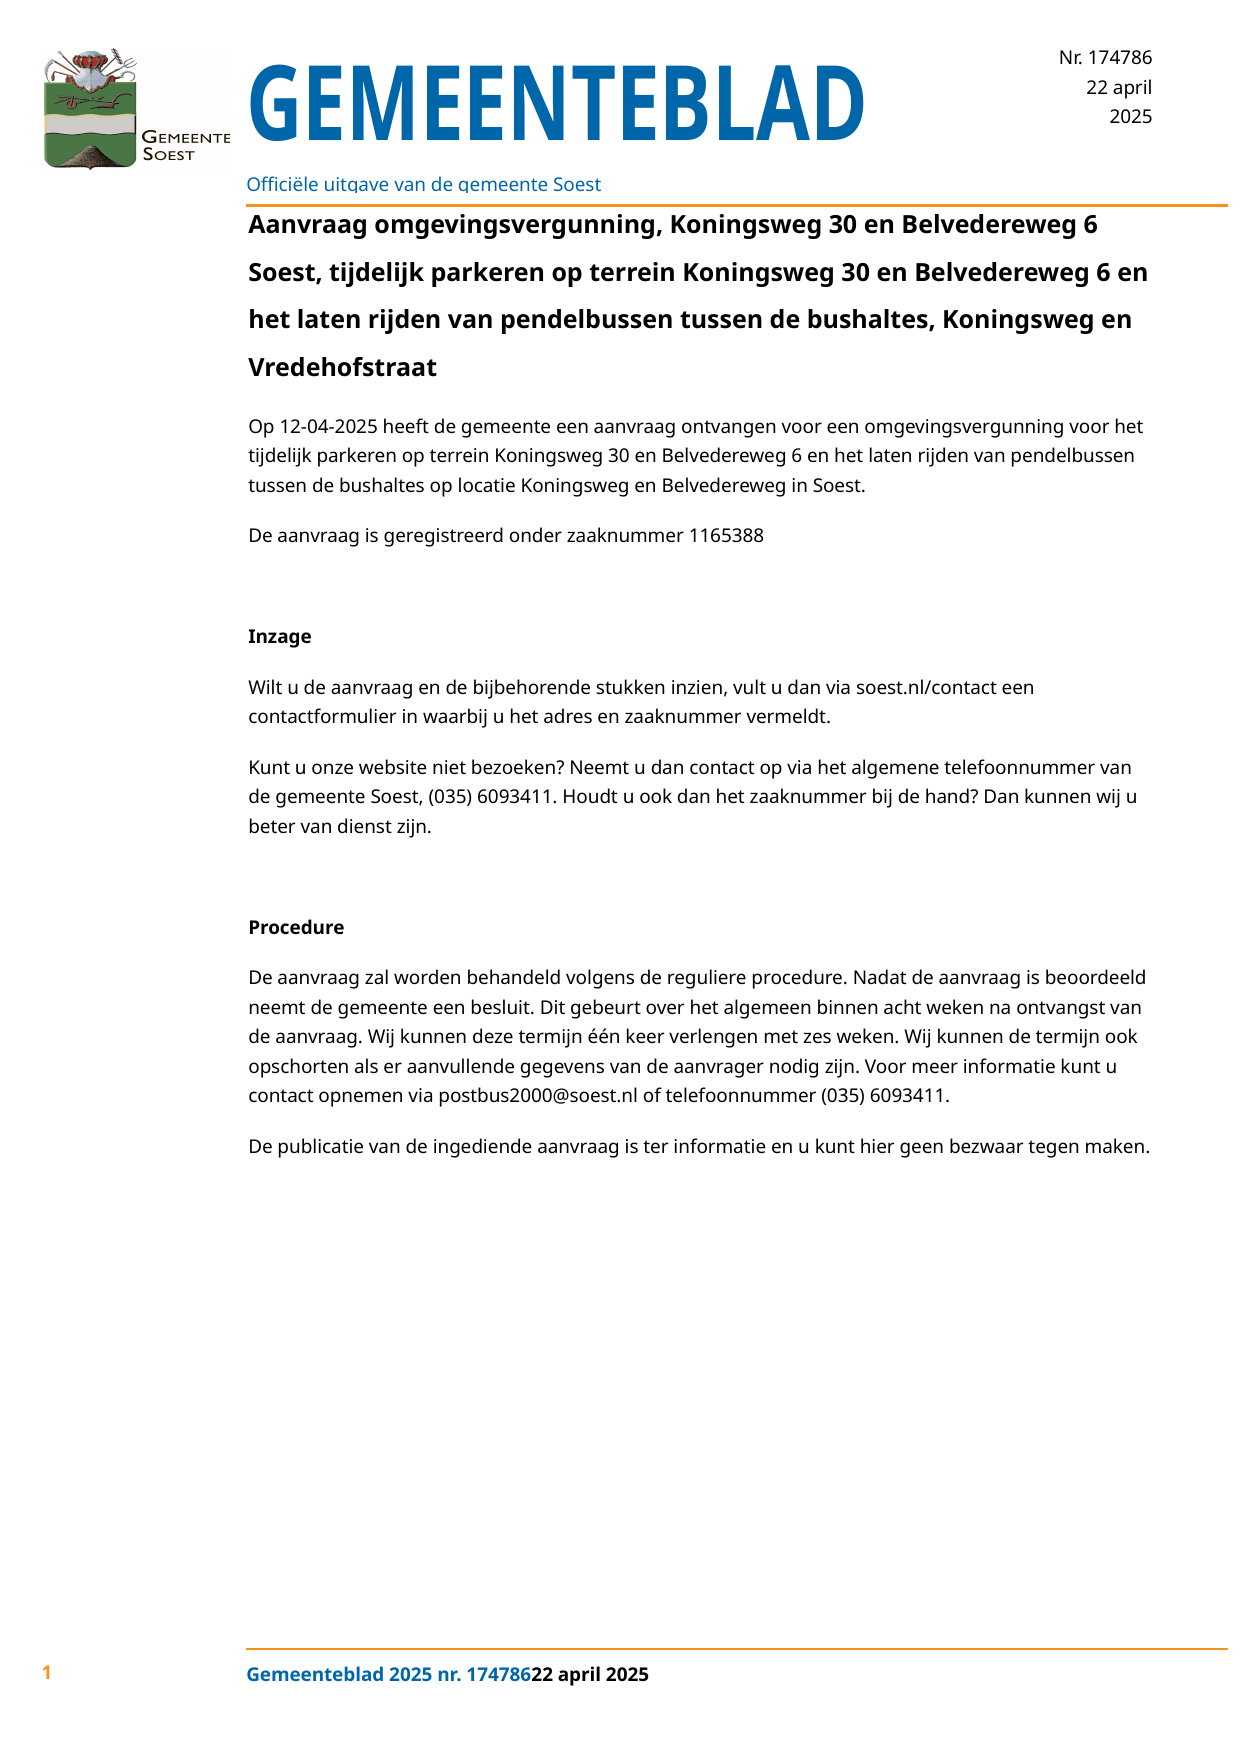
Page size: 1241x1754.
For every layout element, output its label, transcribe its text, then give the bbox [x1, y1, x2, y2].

text De publicatie van de ingediende aanvraag is ter informatie en u kunt hier geen bezwaar tegen maken. [248, 1133, 1152, 1159]
text De aanvraag is geregistreerd onder zaaknummer 1165388 [248, 523, 1152, 548]
text Op 12-04-2025 heeft de gemeente een aanvraag ontvangen voor een omgevingsvergunning voor het tijdelijk parkeren op terrein Koningsweg 30 en Belvedereweg 6 en het laten rijden van pendelbussen tussen de bushaltes op locatie Koningsweg en Belvedereweg in Soest. [248, 413, 1152, 498]
text Wilt u de aanvraag en de bijbehorende stukken inzien, vult u dan via soest.nl/contact een contactformulier in waarbij u het adres en zaaknummer vermeldt. [248, 674, 1152, 729]
text Kunt u onze website niet bezoeken? Neemt u dan contact op via het algemene telefoonnummer van de gemeente Soest, (035) 6093411. Houdt u ook dan het zaaknummer bij de hand? Dan kunnen wij u beter van dienst zijn. [248, 754, 1152, 839]
picture [41, 47, 231, 172]
text De aanvraag zal worden behandeld volgens de reguliere procedure. Nadat de aanvraag is beoordeeld neemt de gemeente een besluit. Dit gebeurt over het algemeen binnen acht weken na ontvangst van de aanvraag. Wij kunnen deze termijn één keer verlengen met zes weken. Wij kunnen de termijn ook opschorten als er aanvullende gegevens van de aanvrager nodig zijn. Voor meer informatie kunt u contact opnemen via postbus2000@soest.nl of telefoonnummer (035) 6093411. [248, 964, 1152, 1108]
text Inzage [248, 623, 1152, 649]
text Procedure [248, 914, 1152, 940]
text Aanvraag omgevingsvergunning, Koningsweg 30 en Belvedereweg 6 Soest, tijdelijk parkeren op terrein Koningsweg 30 en Belvedereweg 6 en het laten rijden van pendelbussen tussen de bushaltes, Koningsweg en Vredehofstraat [248, 207, 1152, 384]
